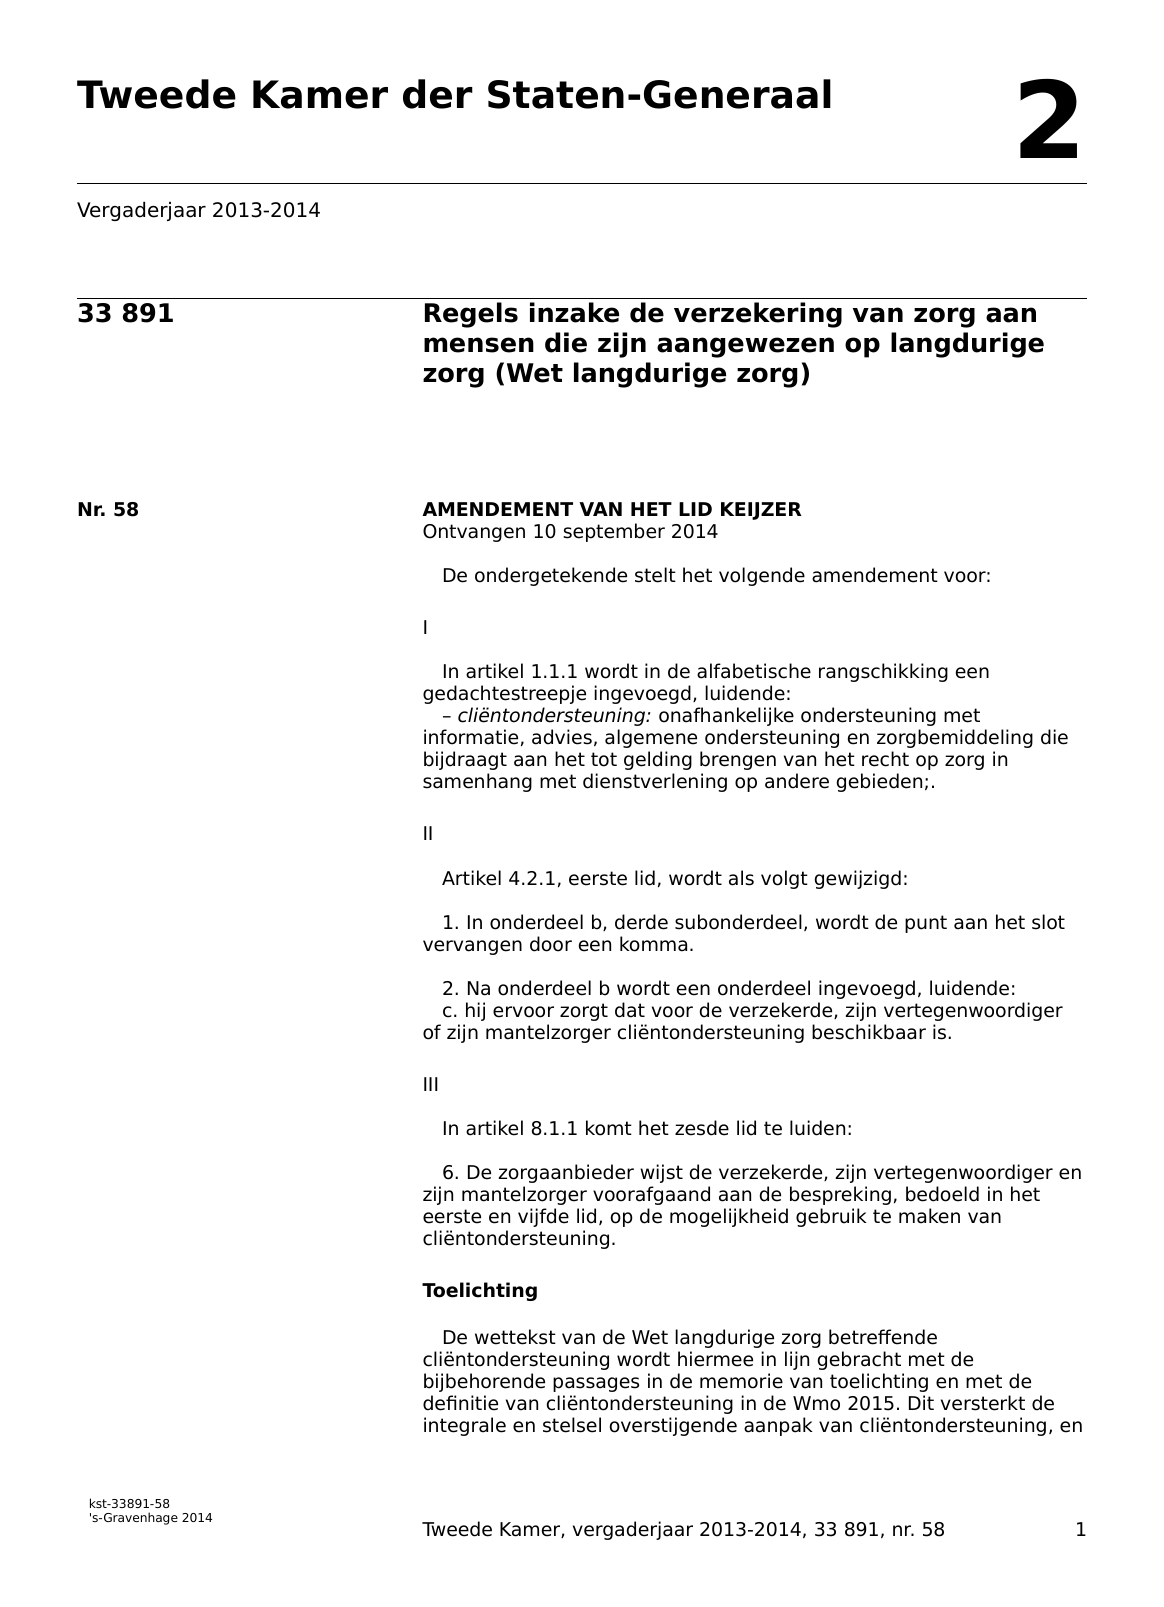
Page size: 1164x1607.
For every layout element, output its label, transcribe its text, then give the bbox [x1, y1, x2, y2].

text 2. Na onderdeel b wordt een onderdeel ingevoegd, luidende: [422, 978, 1087, 1000]
text kst-33891-58 [88, 1497, 323, 1511]
text 's-Gravenhage 2014 [88, 1511, 323, 1525]
text Ontvangen 10 september 2014 [422, 521, 1087, 543]
text 6. De zorgaanbieder wijst de verzekerde, zijn vertegenwoordiger en zijn mantelzorger voorafgaand aan de bespreking, bedoeld in het eerste en vijfde lid, op de mogelijkheid gebruik te maken van cliëntondersteuning. [422, 1162, 1087, 1250]
text In artikel 8.1.1 komt het zesde lid te luiden: [422, 1118, 1087, 1140]
subtitle I [422, 617, 1087, 639]
table_header Tweede Kamer der Staten-Generaal [77, 59, 886, 183]
subtitle 33 891 Regels inzake de verzekering van zorg aan mensen die zijn aangewezen op langdurige zorg (Wet langdurige zorg) [77, 299, 1087, 388]
subtitle II [422, 823, 1087, 845]
text Artikel 4.2.1, eerste lid, wordt als volgt gewijzigd: [422, 867, 1087, 889]
subtitle Nr. 58 AMENDEMENT VAN HET LID KEIJZER [77, 499, 1087, 521]
text In artikel 1.1.1 wordt in de alfabetische rangschikking een gedachtestreepje ingevoegd, luidende: [422, 661, 1087, 705]
table_header 2 [886, 59, 1087, 183]
text c. hij ervoor zorgt dat voor de verzekerde, zijn vertegenwoordiger of zijn mantelzorger cliëntondersteuning beschikbaar is. [422, 1000, 1087, 1044]
subtitle Toelichting [422, 1280, 1087, 1302]
text De ondergetekende stelt het volgende amendement voor: [422, 565, 1087, 587]
text De wettekst van de Wet langdurige zorg betreffende cliëntondersteuning wordt hiermee in lijn gebracht met de bijbehorende passages in de memorie van toelichting en met de definitie van cliëntondersteuning in de Wmo 2015. Dit versterkt de integrale en stelsel overstijgende aanpak van cliëntondersteuning, en [422, 1327, 1087, 1437]
text – cliëntondersteuning: onafhankelijke ondersteuning met informatie, advies, algemene ondersteuning en zorgbemiddeling die bijdraagt aan het tot gelding brengen van het recht op zorg in samenhang met dienstverlening op andere gebieden;. [422, 705, 1087, 793]
text 1. In onderdeel b, derde subonderdeel, wordt de punt aan het slot vervangen door een komma. [422, 912, 1087, 956]
subtitle III [422, 1074, 1087, 1096]
table_cell Vergaderjaar 2013-2014 [77, 184, 1087, 298]
